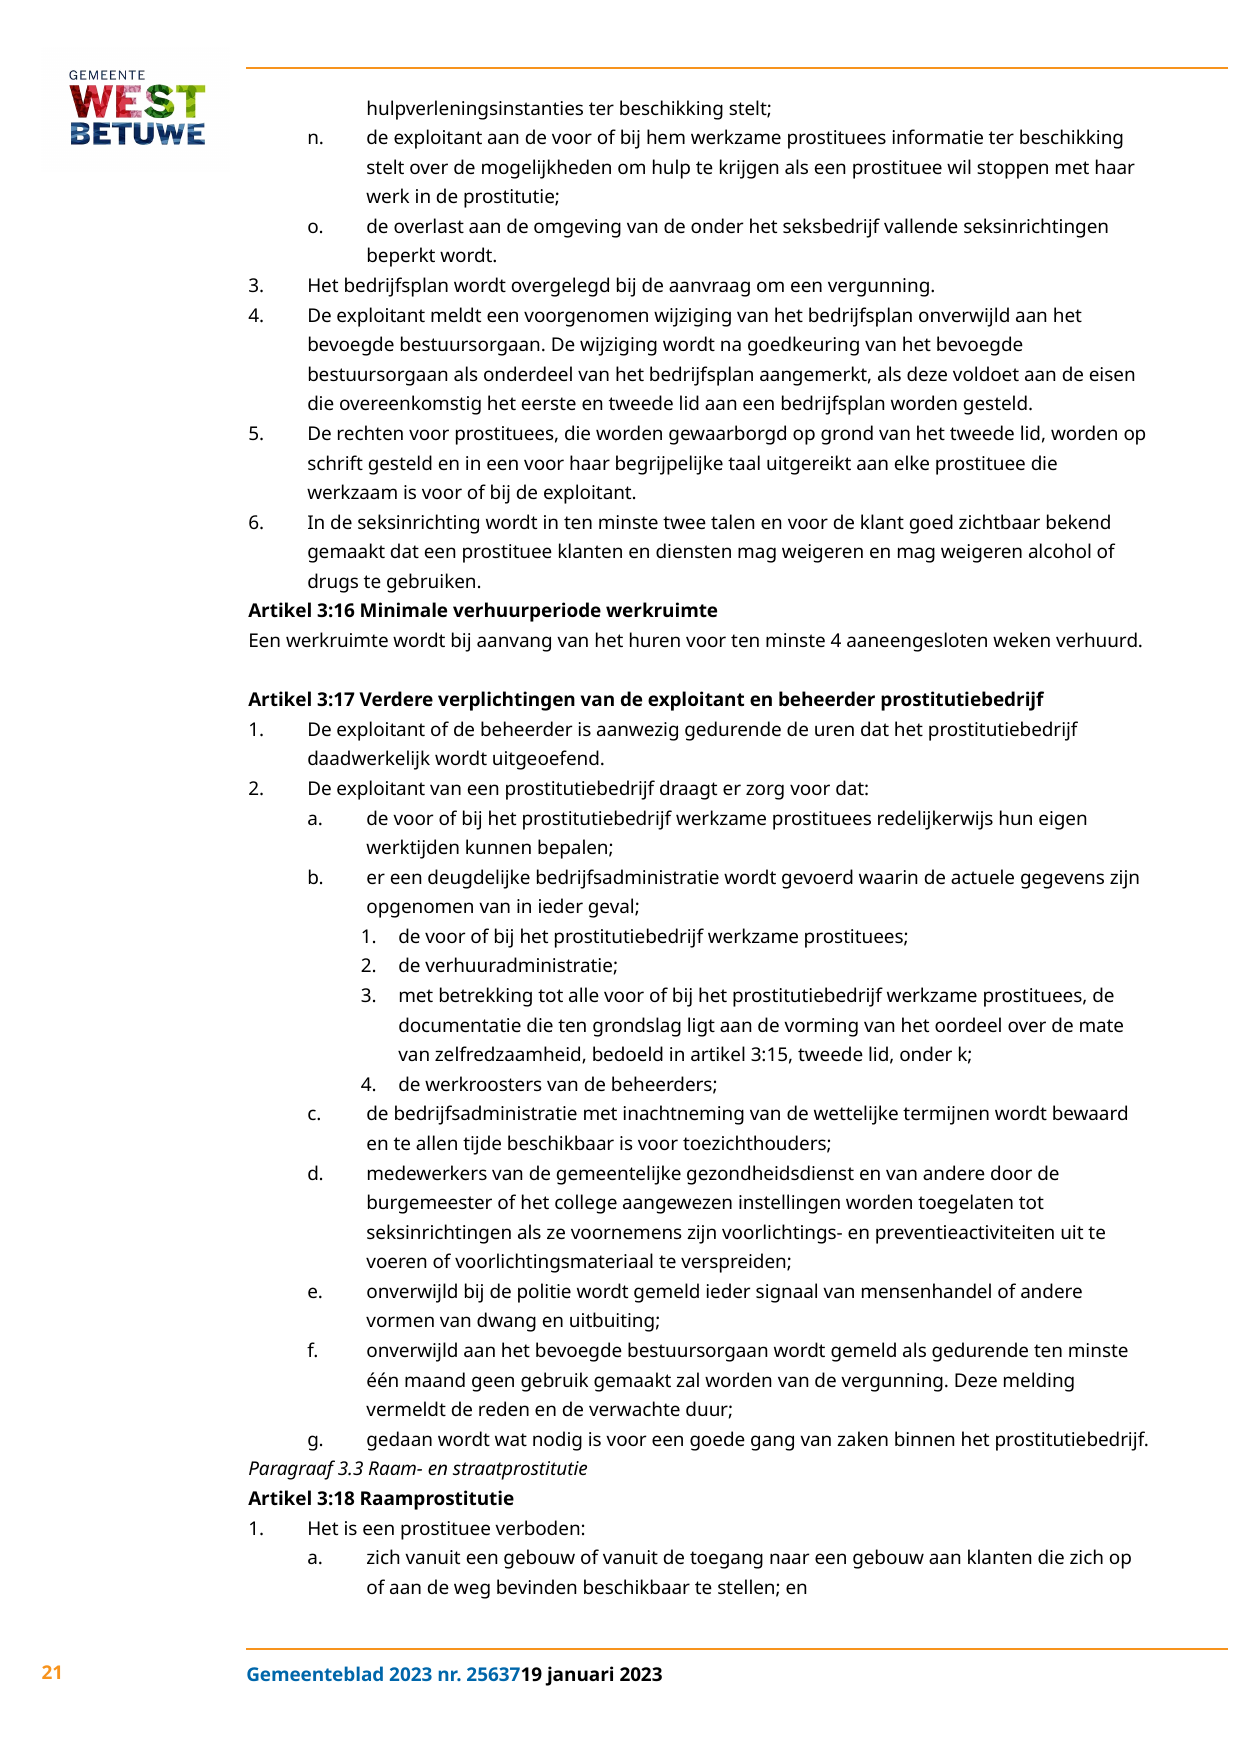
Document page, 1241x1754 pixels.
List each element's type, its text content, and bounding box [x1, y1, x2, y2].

list de voor of bij het prostitutiebedrijf werkzame prostituees; [361, 923, 1152, 949]
list Het bedrijfsplan wordt overgelegd bij de aanvraag om een vergunning. [248, 272, 1152, 298]
list de verhuuradministratie; [361, 953, 1152, 978]
list de voor of bij het prostitutiebedrijf werkzame prostituees redelijkerwijs hun eigen werktijden kunnen bepalen; [307, 805, 1152, 860]
list met betrekking tot alle voor of bij het prostitutiebedrijf werkzame prostituees, de documentatie die ten grondslag ligt aan de vorming van het oordeel over de mate van zelfredzaamheid, bedoeld in artikel 3:15, tweede lid, onder k; [361, 982, 1152, 1067]
list Het is een prostituee verboden: [248, 1515, 1152, 1541]
list de bedrijfsadministratie met inachtneming van de wettelijke termijnen wordt bewaard en te allen tijde beschikbaar is voor toezichthouders; [307, 1101, 1152, 1156]
list De exploitant of de beheerder is aanwezig gedurende de uren dat het prostitutiebedrijf daadwerkelijk wordt uitgeoefend. [248, 716, 1152, 771]
text Artikel 3:17 Verdere verplichtingen van de exploitant en beheerder prostitutiebedrijf [248, 686, 1152, 712]
list hulpverleningsinstanties ter beschikking stelt; [307, 95, 1152, 121]
list gedaan wordt wat nodig is voor een goede gang van zaken binnen het prostitutiebedrijf. [307, 1426, 1152, 1452]
text Paragraaf 3.3 Raam- en straatprostitutie [248, 1456, 1152, 1481]
picture [41, 47, 231, 172]
list In de seksinrichting wordt in ten minste twee talen en voor de klant goed zichtbaar bekend gemaakt dat een prostituee klanten en diensten mag weigeren en mag weigeren alcohol of drugs te gebruiken. [248, 509, 1152, 594]
list de exploitant aan de voor of bij hem werkzame prostituees informatie ter beschikking stelt over de mogelijkheden om hulp te krijgen als een prostituee wil stoppen met haar werk in de prostitutie; [307, 124, 1152, 209]
text Artikel 3:18 Raamprostitutie [248, 1485, 1152, 1511]
list De exploitant meldt een voorgenomen wijziging van het bedrijfsplan onverwijld aan het bevoegde bestuursorgaan. De wijziging wordt na goedkeuring van het bevoegde bestuursorgaan als onderdeel van het bedrijfsplan aangemerkt, als deze voldoet aan de eisen die overeenkomstig het eerste en tweede lid aan een bedrijfsplan worden gesteld. [248, 302, 1152, 416]
list onverwijld bij de politie wordt gemeld ieder signaal van mensenhandel of andere vormen van dwang en uitbuiting; [307, 1278, 1152, 1333]
list zich vanuit een gebouw of vanuit de toegang naar een gebouw aan klanten die zich op of aan de weg bevinden beschikbaar te stellen; en [307, 1544, 1152, 1600]
list De rechten voor prostituees, die worden gewaarborgd op grond van het tweede lid, worden op schrift gesteld en in een voor haar begrijpelijke taal uitgereikt aan elke prostituee die werkzaam is voor of bij de exploitant. [248, 420, 1152, 505]
list de werkroosters van de beheerders; [361, 1071, 1152, 1097]
list De exploitant van een prostitutiebedrijf draagt er zorg voor dat: [248, 775, 1152, 801]
list medewerkers van de gemeentelijke gezondheidsdienst en van andere door de burgemeester of het college aangewezen instellingen worden toegelaten tot seksinrichtingen als ze voornemens zijn voorlichtings- en preventieactiviteiten uit te voeren of voorlichtingsmateriaal te verspreiden; [307, 1160, 1152, 1274]
text Een werkruimte wordt bij aanvang van het huren voor ten minste 4 aaneengesloten weken verhuurd. [248, 627, 1152, 653]
list er een deugdelijke bedrijfsadministratie wordt gevoerd waarin de actuele gegevens zijn opgenomen van in ieder geval; [307, 864, 1152, 919]
text Artikel 3:16 Minimale verhuurperiode werkruimte [248, 598, 1152, 623]
list onverwijld aan het bevoegde bestuursorgaan wordt gemeld als gedurende ten minste één maand geen gebruik gemaakt zal worden van de vergunning. Deze melding vermeldt de reden en de verwachte duur; [307, 1337, 1152, 1422]
list de overlast aan de omgeving van de onder het seksbedrijf vallende seksinrichtingen beperkt wordt. [307, 213, 1152, 268]
